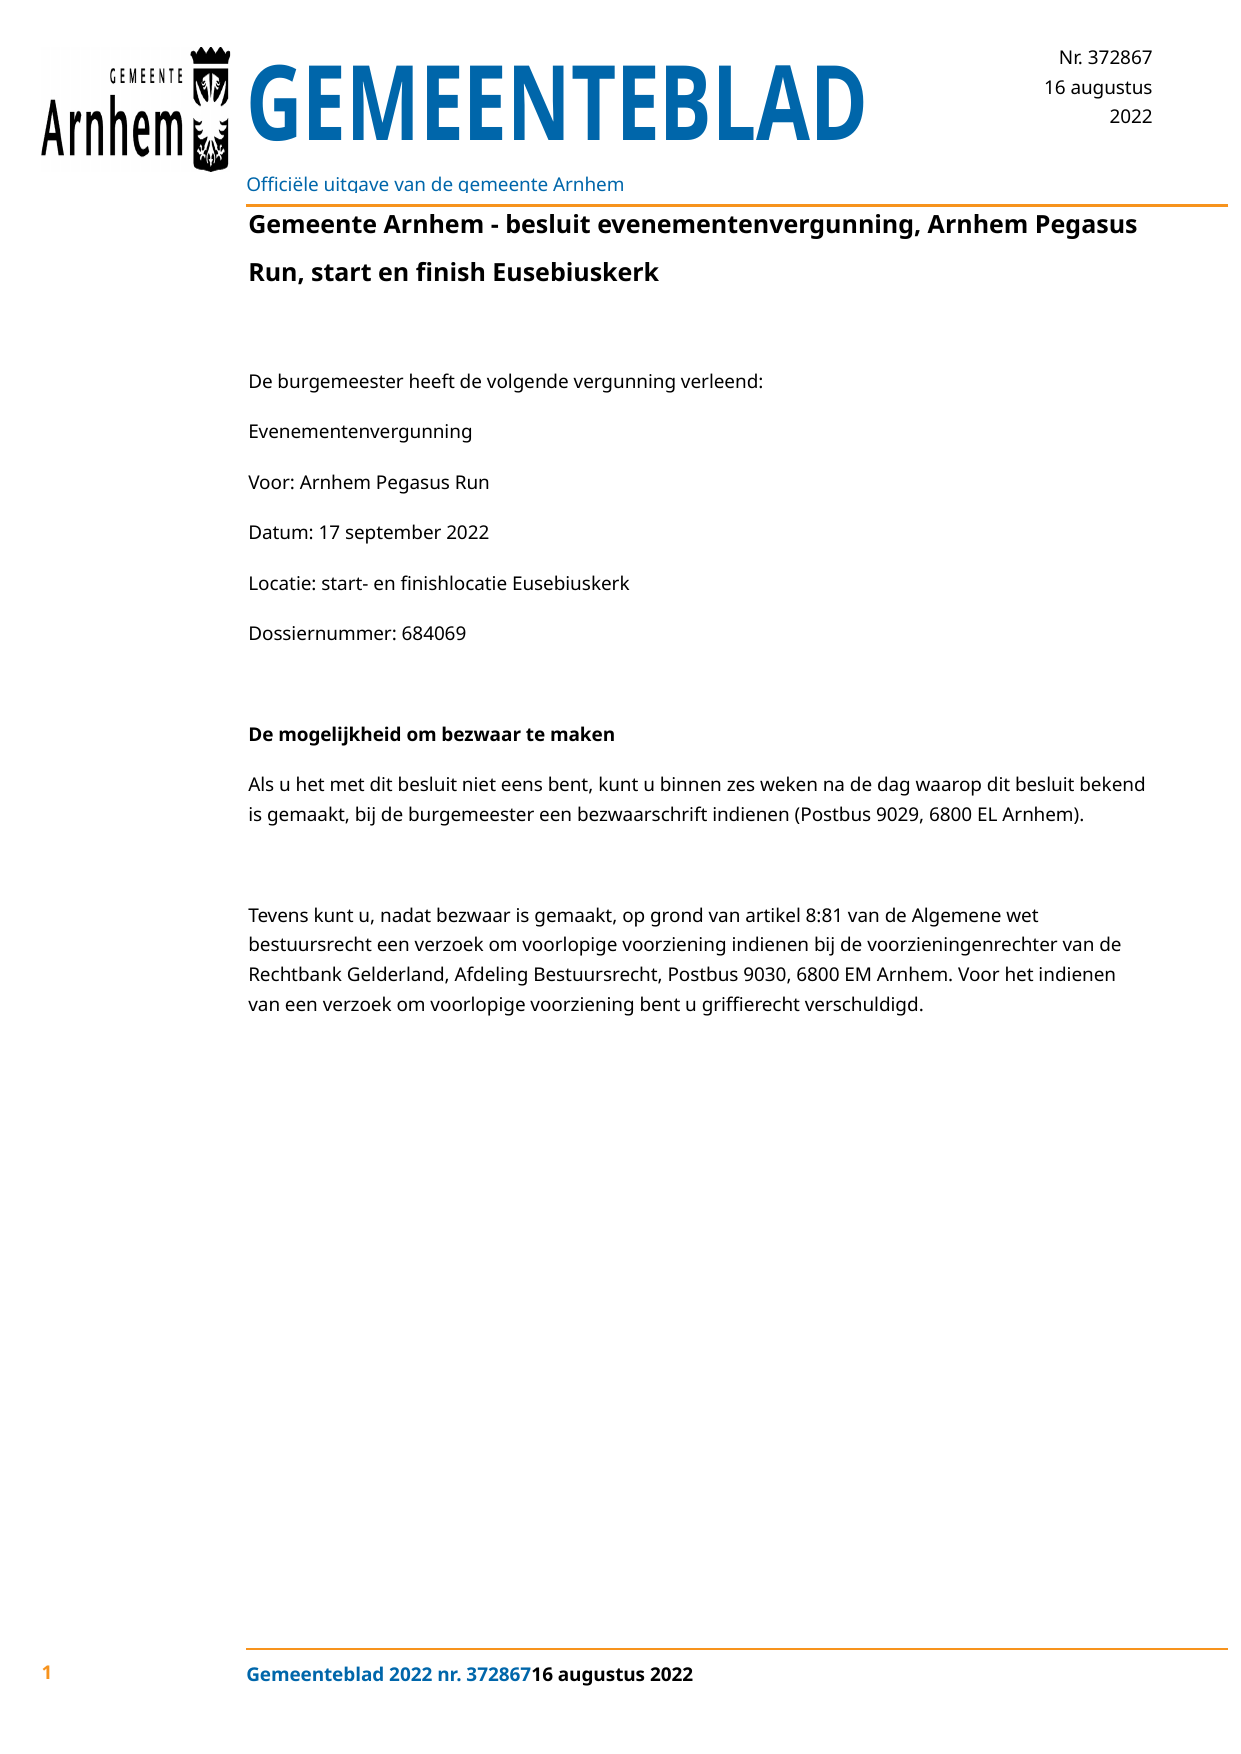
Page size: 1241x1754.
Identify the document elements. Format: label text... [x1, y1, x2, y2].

text Tevens kunt u, nadat bezwaar is gemaakt, op grond van artikel 8:81 van de Algemene wet bestuursrecht een verzoek om voorlopige voorziening indienen bij de voorzieningenrechter van de Rechtbank Gelderland, Afdeling Bestuursrecht, Postbus 9030, 6800 EM Arnhem. Voor het indienen van een verzoek om voorlopige voorziening bent u griffierecht verschuldigd. [248, 902, 1152, 1017]
text Voor: Arnhem Pegasus Run [248, 469, 1152, 495]
text Als u het met dit besluit niet eens bent, kunt u binnen zes weken na de dag waarop dit besluit bekend is gemaakt, bij de burgemeester een bezwaarschrift indienen (Postbus 9029, 6800 EL Arnhem). [248, 772, 1152, 827]
picture [41, 47, 231, 172]
text Dossiernummer: 684069 [248, 620, 1152, 646]
text De mogelijkheid om bezwaar te maken [248, 721, 1152, 747]
text Gemeente Arnhem - besluit evenementenvergunning, Arnhem Pegasus Run, start en finish Eusebiuskerk [248, 207, 1152, 288]
text Datum: 17 september 2022 [248, 519, 1152, 545]
text Evenementenvergunning [248, 419, 1152, 444]
text Locatie: start- en finishlocatie Eusebiuskerk [248, 570, 1152, 596]
text De burgemeester heeft de volgende vergunning verleend: [248, 368, 1152, 394]
